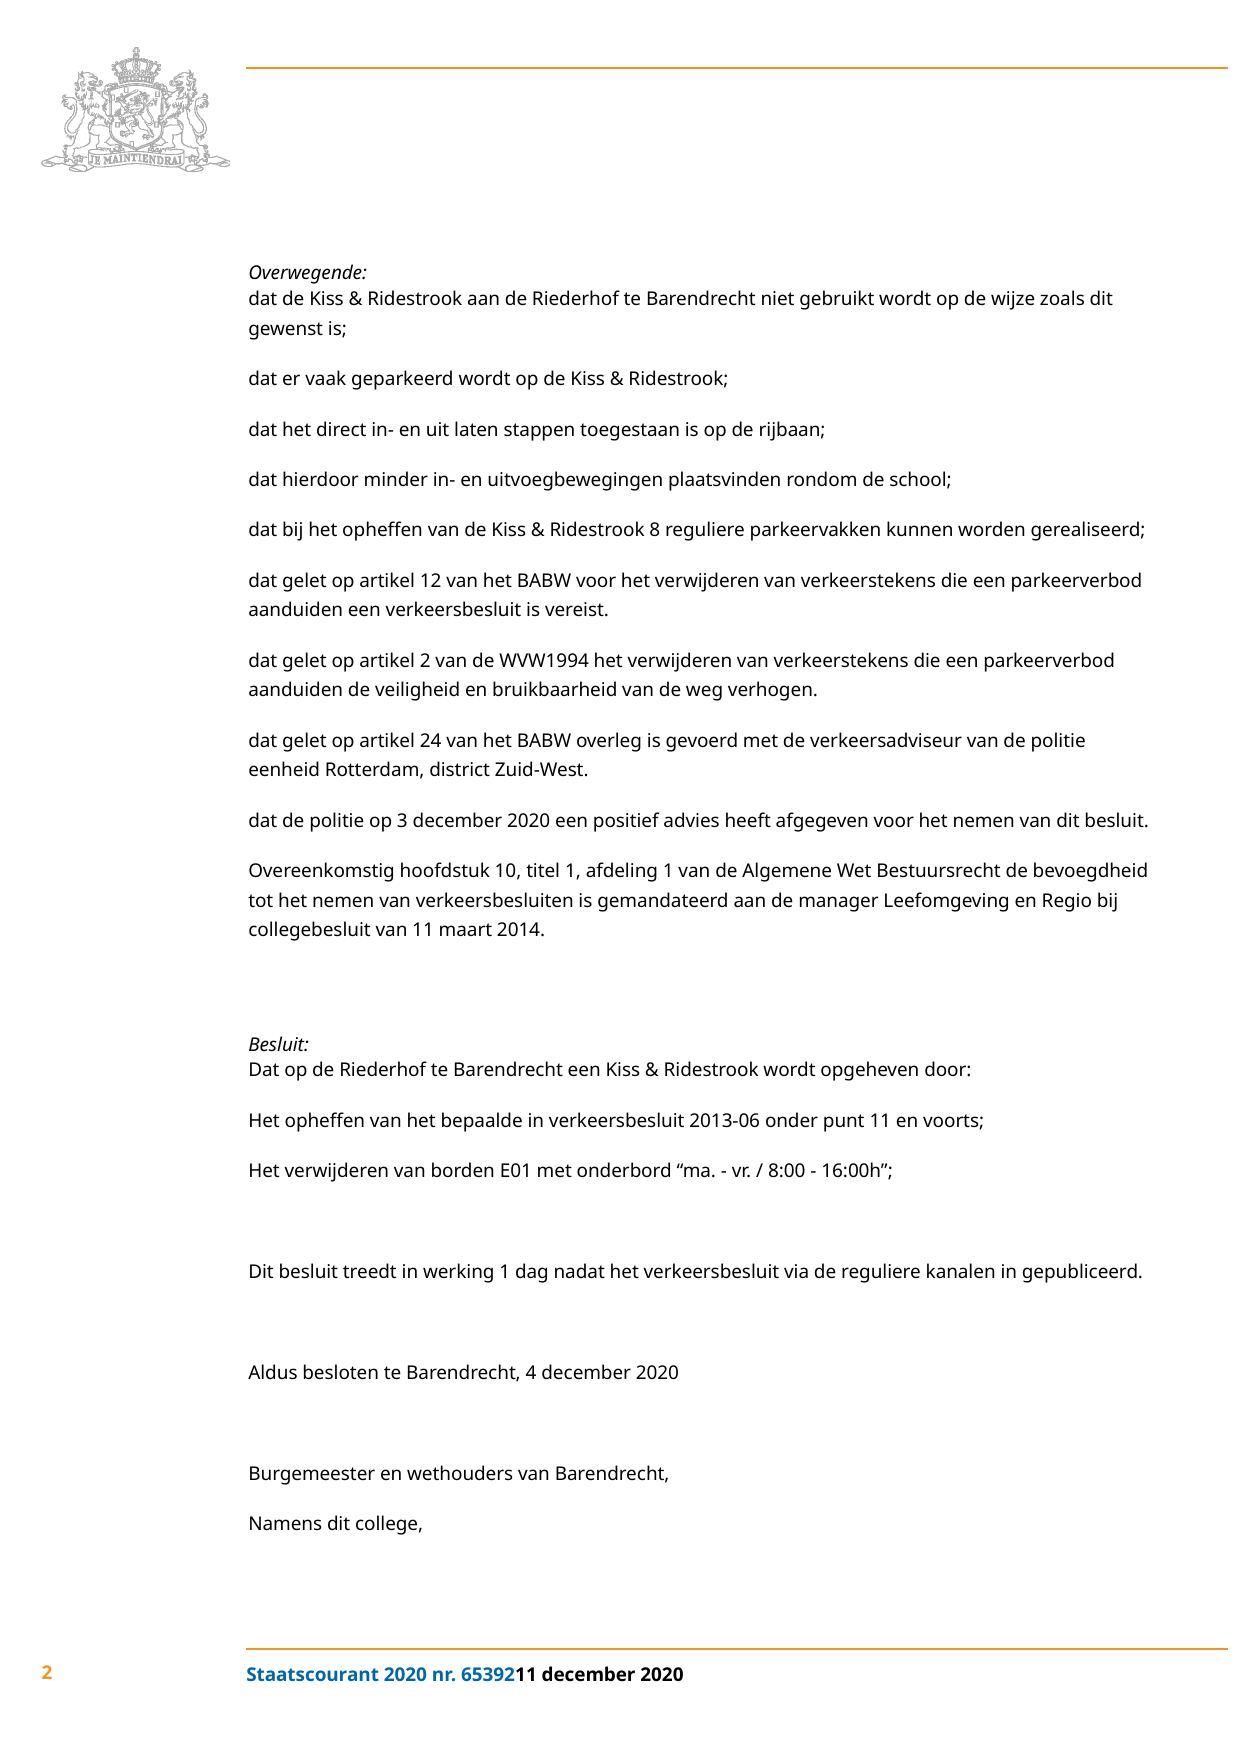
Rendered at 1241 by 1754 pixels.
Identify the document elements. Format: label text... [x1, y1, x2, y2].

text Het verwijderen van borden E01 met onderbord “ma. - vr. / 8:00 - 16:00h”; [248, 1157, 1152, 1183]
text dat het direct in- en uit laten stappen toegestaan is op de rijbaan; [248, 416, 1152, 441]
text Burgemeester en wethouders van Barendrecht, [248, 1460, 1152, 1486]
text Besluit: [248, 1031, 1152, 1057]
text dat hierdoor minder in- en uitvoegbewegingen plaatsvinden rondom de school; [248, 466, 1152, 492]
text Aldus besloten te Barendrecht, 4 december 2020 [248, 1359, 1152, 1385]
text Dit besluit treedt in werking 1 dag nadat het verkeersbesluit via de reguliere kanalen in gepubliceerd. [248, 1258, 1152, 1284]
text dat gelet op artikel 24 van het BABW overleg is gevoerd met de verkeersadviseur van de politie eenheid Rotterdam, district Zuid-West. [248, 727, 1152, 782]
text dat gelet op artikel 12 van het BABW voor het verwijderen van verkeerstekens die een parkeerverbod aanduiden een verkeersbesluit is vereist. [248, 567, 1152, 622]
text dat bij het opheffen van de Kiss & Ridestrook 8 reguliere parkeervakken kunnen worden gerealiseerd; [248, 517, 1152, 542]
text Het opheffen van het bepaalde in verkeersbesluit 2013-06 onder punt 11 en voorts; [248, 1107, 1152, 1133]
text Overwegende: [248, 259, 1152, 285]
text dat gelet op artikel 2 van de WVW1994 het verwijderen van verkeerstekens die een parkeerverbod aanduiden de veiligheid en bruikbaarheid van de weg verhogen. [248, 647, 1152, 702]
text Dat op de Riederhof te Barendrecht een Kiss & Ridestrook wordt opgeheven door: [248, 1057, 1152, 1082]
text dat de politie op 3 december 2020 een positief advies heeft afgegeven voor het nemen van dit besluit. [248, 807, 1152, 833]
text Overeenkomstig hoofdstuk 10, titel 1, afdeling 1 van de Algemene Wet Bestuursrecht de bevoegdheid tot het nemen van verkeersbesluiten is gemandateerd aan de manager Leefomgeving en Regio bij collegebesluit van 11 maart 2014. [248, 857, 1152, 942]
text dat er vaak geparkeerd wordt op de Kiss & Ridestrook; [248, 365, 1152, 391]
text dat de Kiss & Ridestrook aan de Riederhof te Barendrecht niet gebruikt wordt op de wijze zoals dit gewenst is; [248, 285, 1152, 341]
picture [41, 47, 231, 172]
text Namens dit college, [248, 1510, 1152, 1536]
